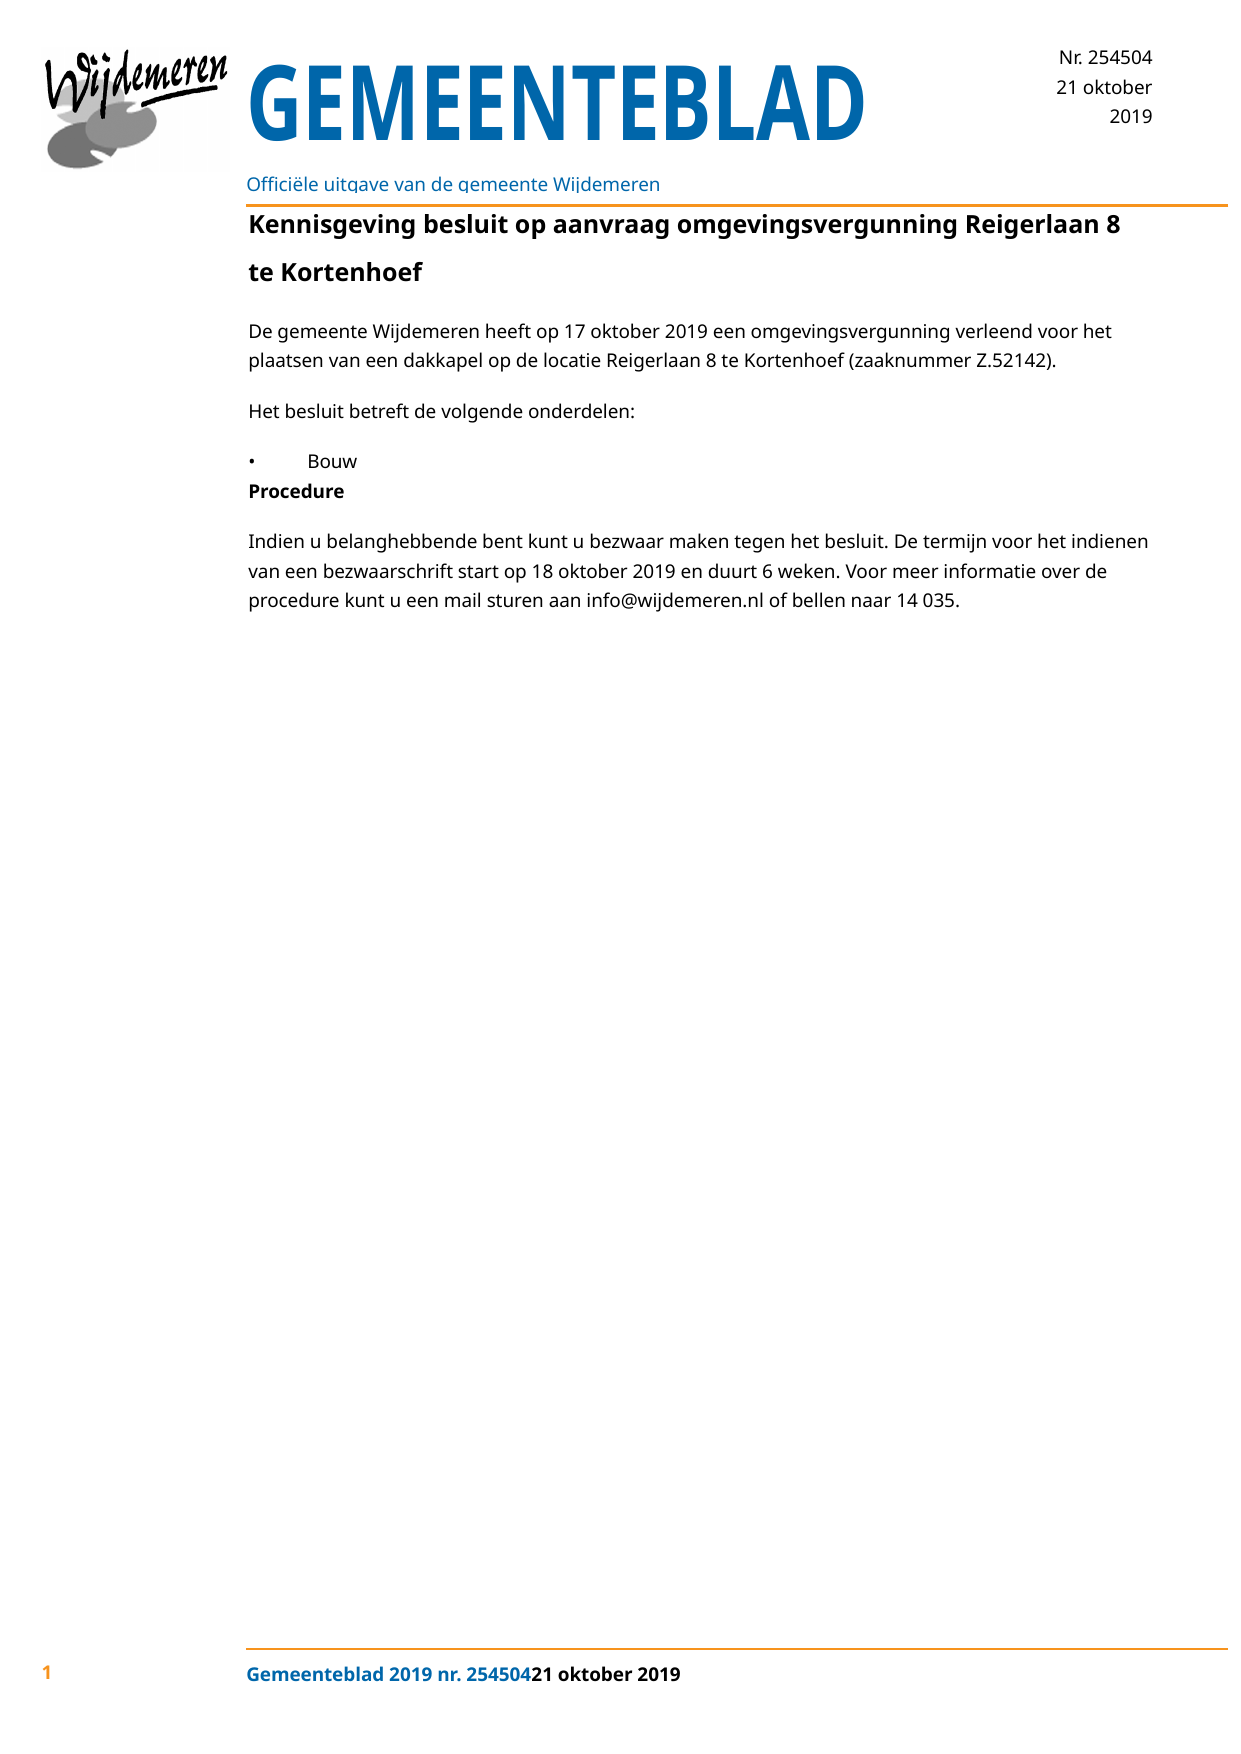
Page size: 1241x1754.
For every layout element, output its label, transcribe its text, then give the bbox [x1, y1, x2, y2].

text Kennisgeving besluit op aanvraag omgevingsvergunning Reigerlaan 8 te Kortenhoef [248, 207, 1152, 288]
list Bouw [248, 448, 1152, 474]
text Het besluit betreft de volgende onderdelen: [248, 398, 1152, 424]
text De gemeente Wijdemeren heeft op 17 oktober 2019 een omgevingsvergunning verleend voor het plaatsen van een dakkapel op de locatie Reigerlaan 8 te Kortenhoef (zaaknummer Z.52142). [248, 318, 1152, 373]
text Indien u belanghebbende bent kunt u bezwaar maken tegen het besluit. De termijn voor het indienen van een bezwaarschrift start op 18 oktober 2019 en duurt 6 weken. Voor meer informatie over de procedure kunt u een mail sturen aan info@wijdemeren.nl of bellen naar 14 035. [248, 528, 1152, 613]
text Procedure [248, 478, 1152, 504]
picture [41, 47, 231, 172]
